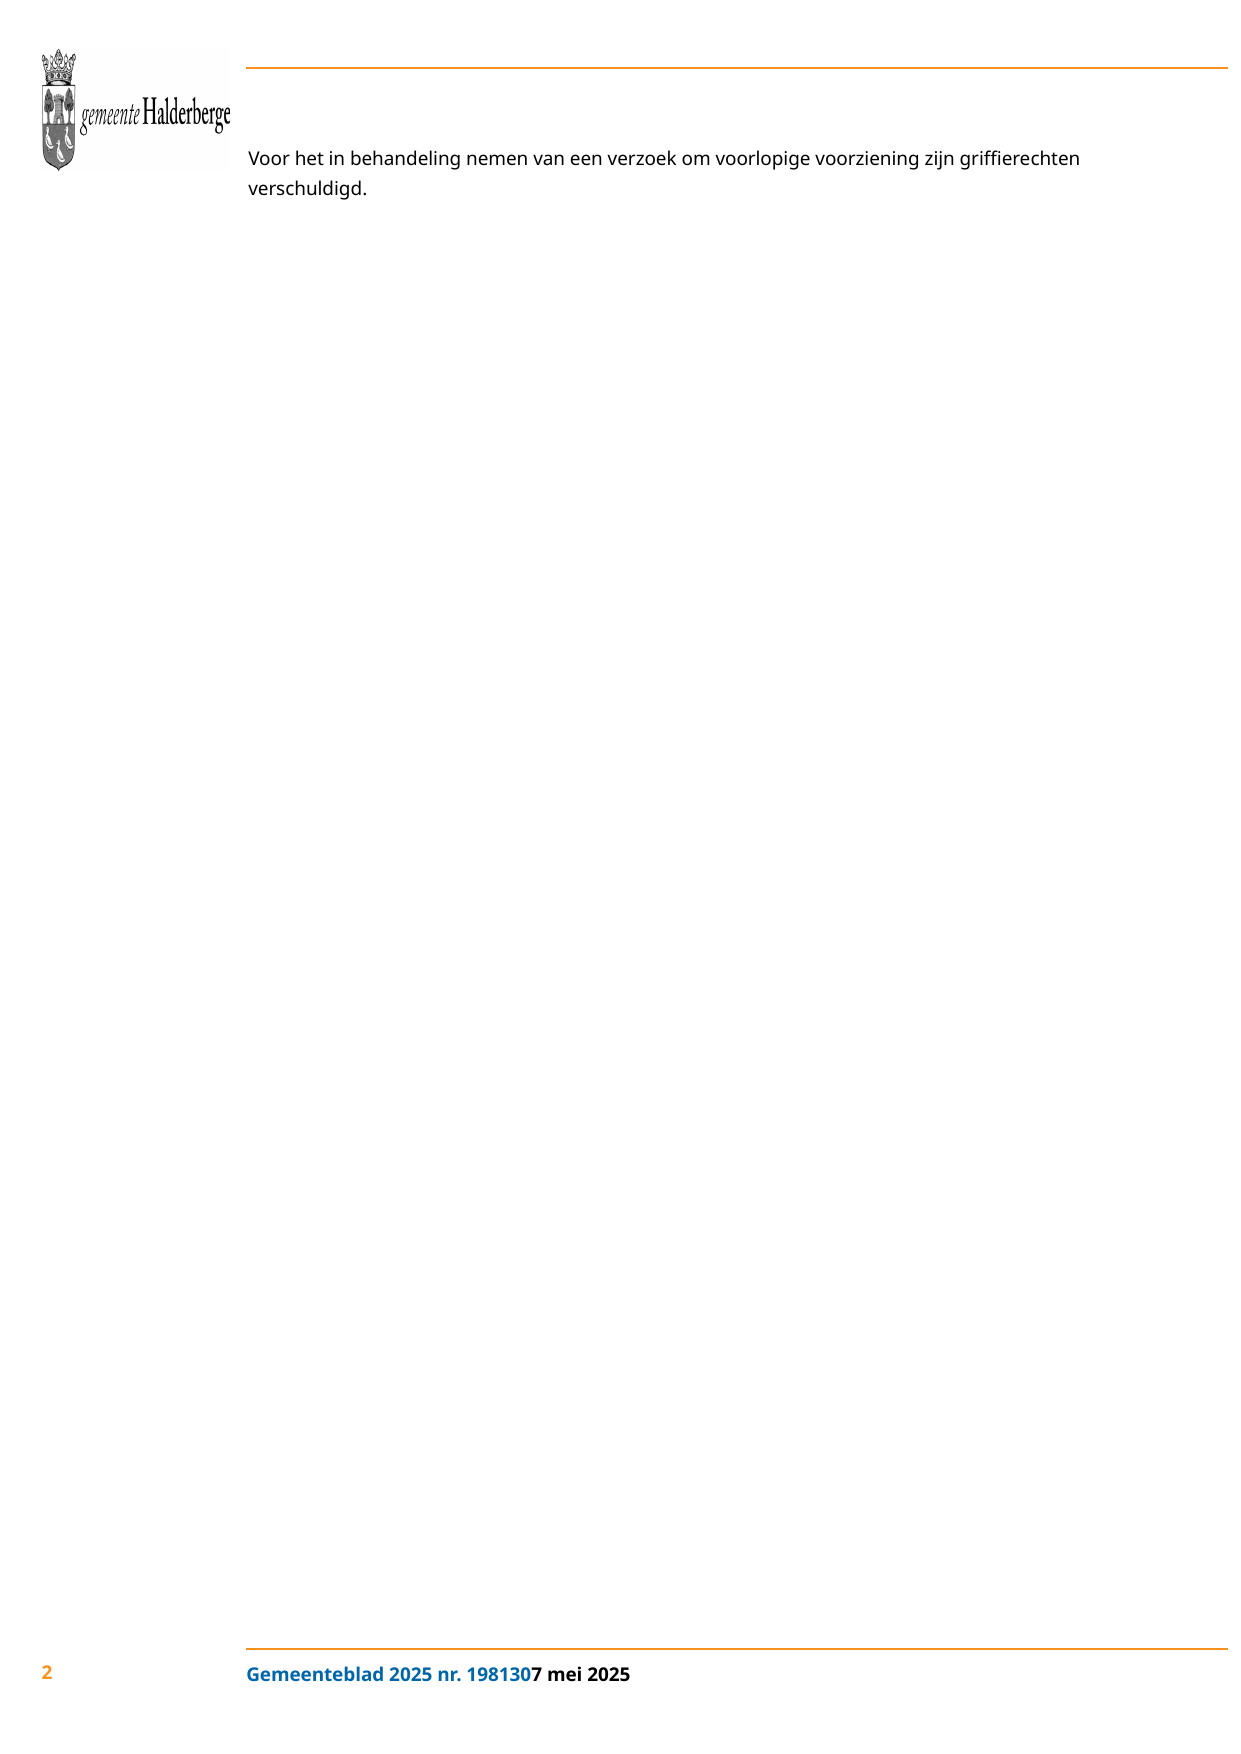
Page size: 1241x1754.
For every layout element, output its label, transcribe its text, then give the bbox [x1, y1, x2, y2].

picture [41, 47, 231, 172]
text Voor het in behandeling nemen van een verzoek om voorlopige voorziening zijn griffierechten verschuldigd. [248, 145, 1152, 201]
